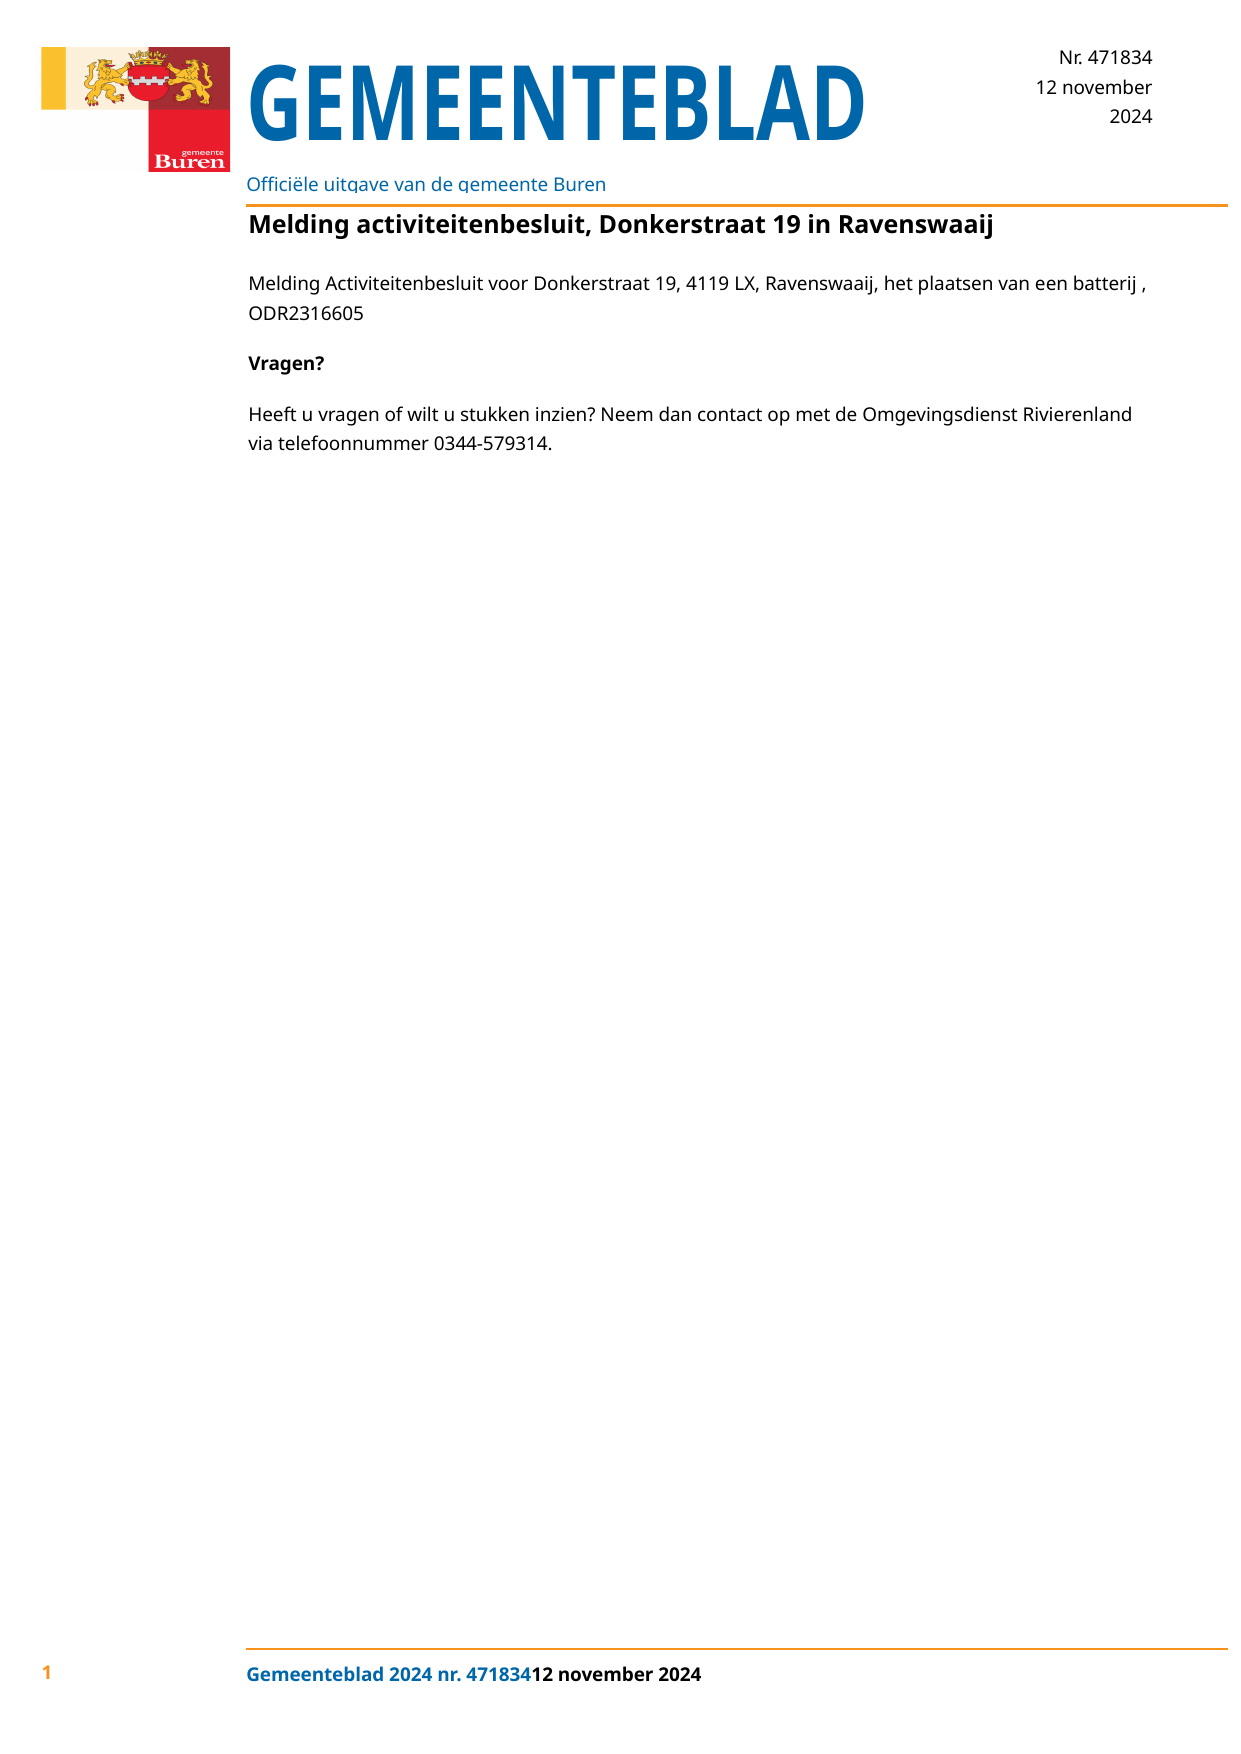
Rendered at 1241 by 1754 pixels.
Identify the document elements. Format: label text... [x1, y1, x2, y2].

text Vragen? [248, 350, 1152, 376]
text Melding Activiteitenbesluit voor Donkerstraat 19, 4119 LX, Ravenswaaij, het plaatsen van een batterij , ODR2316605 [248, 270, 1152, 326]
text Heeft u vragen of wilt u stukken inzien? Neem dan contact op met de Omgevingsdienst Rivierenland via telefoonnummer 0344-579314. [248, 401, 1152, 456]
text Melding activiteitenbesluit, Donkerstraat 19 in Ravenswaaij [248, 207, 1152, 241]
picture [41, 47, 231, 172]
